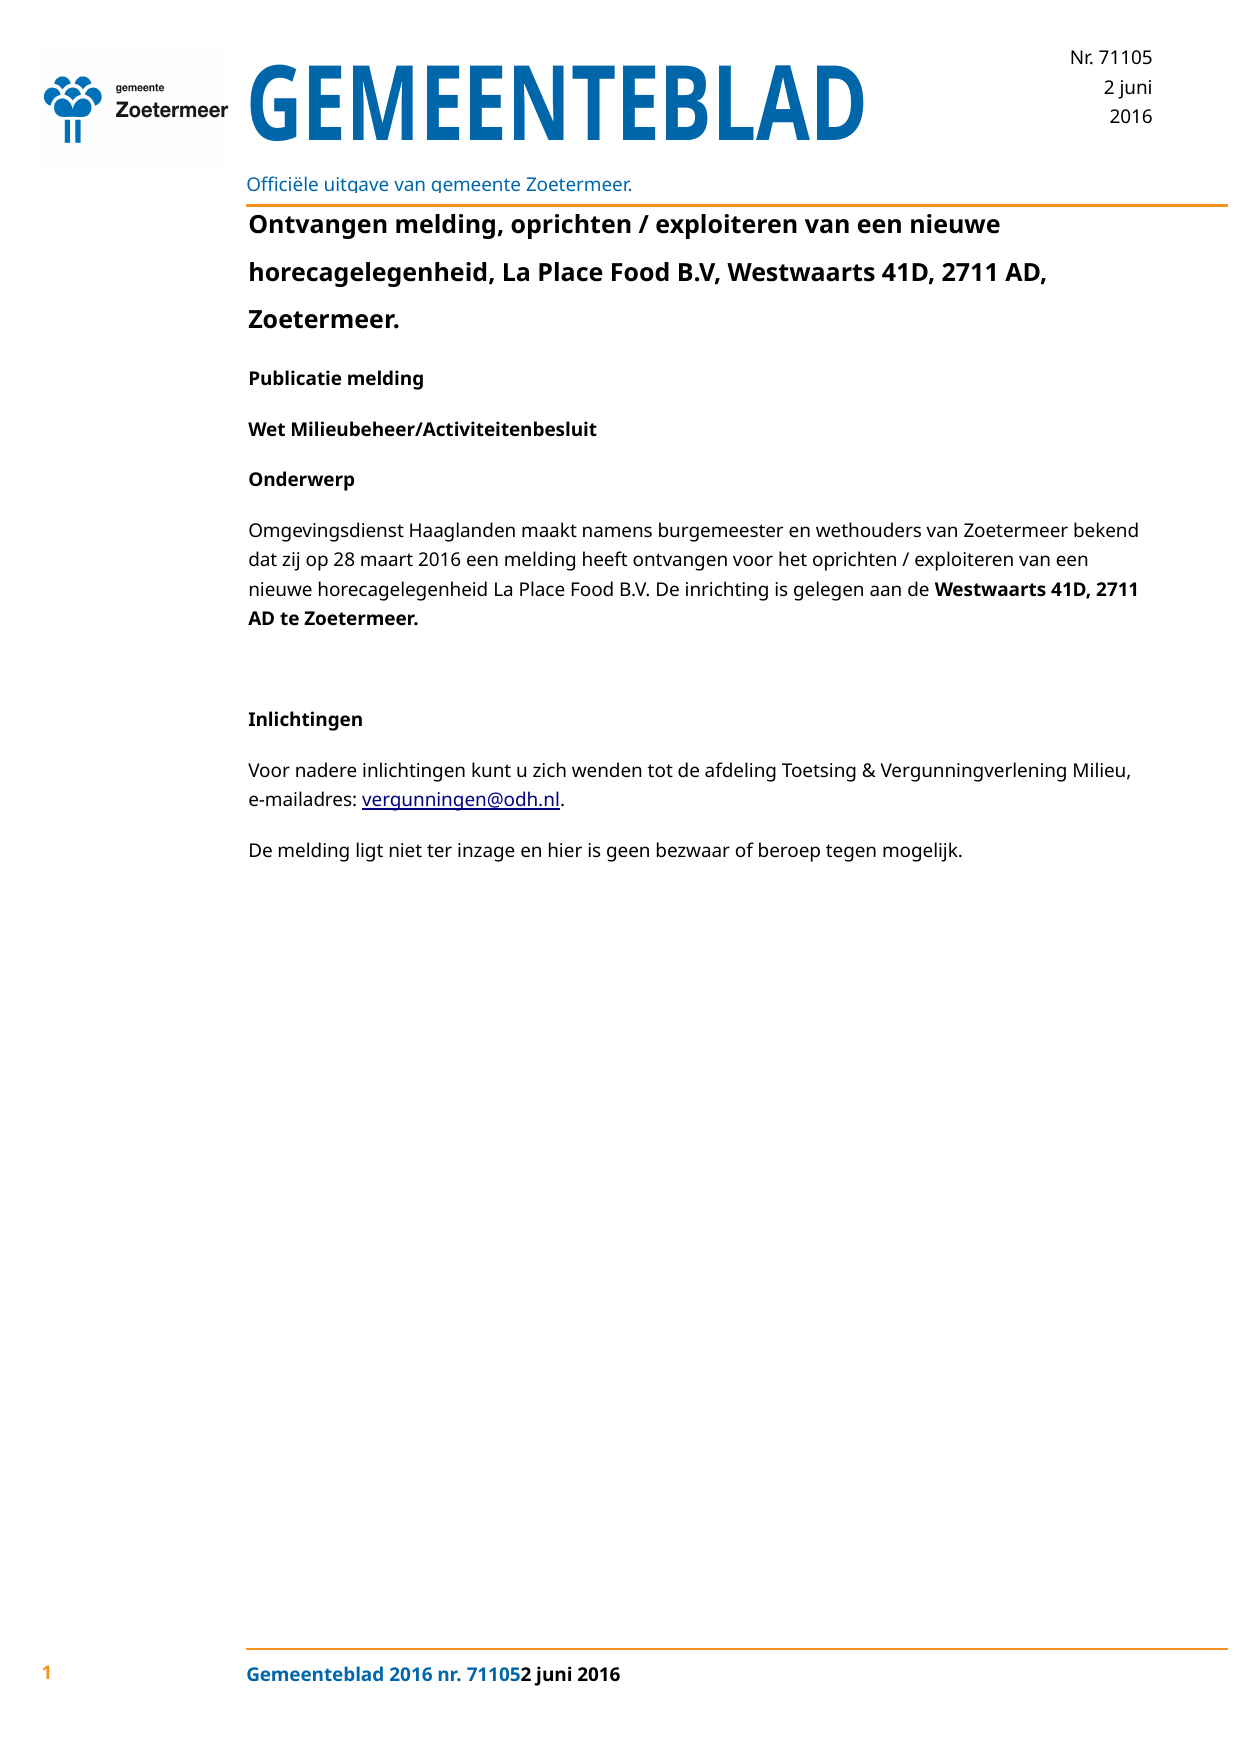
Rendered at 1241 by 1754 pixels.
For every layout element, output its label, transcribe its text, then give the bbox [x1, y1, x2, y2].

text Ontvangen melding, oprichten / exploiteren van een nieuwe horecagelegenheid, La Place Food B.V, Westwaarts 41D, 2711 AD, Zoetermeer. [248, 207, 1152, 336]
text Onderwerp [248, 466, 1152, 492]
text Omgevingsdienst Haaglanden maakt namens burgemeester en wethouders van Zoetermeer bekend dat zij op 28 maart 2016 een melding heeft ontvangen voor het oprichten / exploiteren van een nieuwe horecagelegenheid La Place Food B.V. De inrichting is gelegen aan de Westwaarts 41D, 2711 AD te Zoetermeer. [248, 517, 1152, 631]
text Voor nadere inlichtingen kunt u zich wenden tot de afdeling Toetsing & Vergunningverlening Milieu, e-mailadres: vergunningen@odh.nl. [248, 757, 1152, 812]
text De melding ligt niet ter inzage en hier is geen bezwaar of beroep tegen mogelijk. [248, 837, 1152, 862]
picture [41, 47, 231, 172]
text Publicatie melding [248, 366, 1152, 391]
text Wet Milieubeheer/Activiteitenbesluit [248, 416, 1152, 442]
text Inlichtingen [248, 706, 1152, 732]
